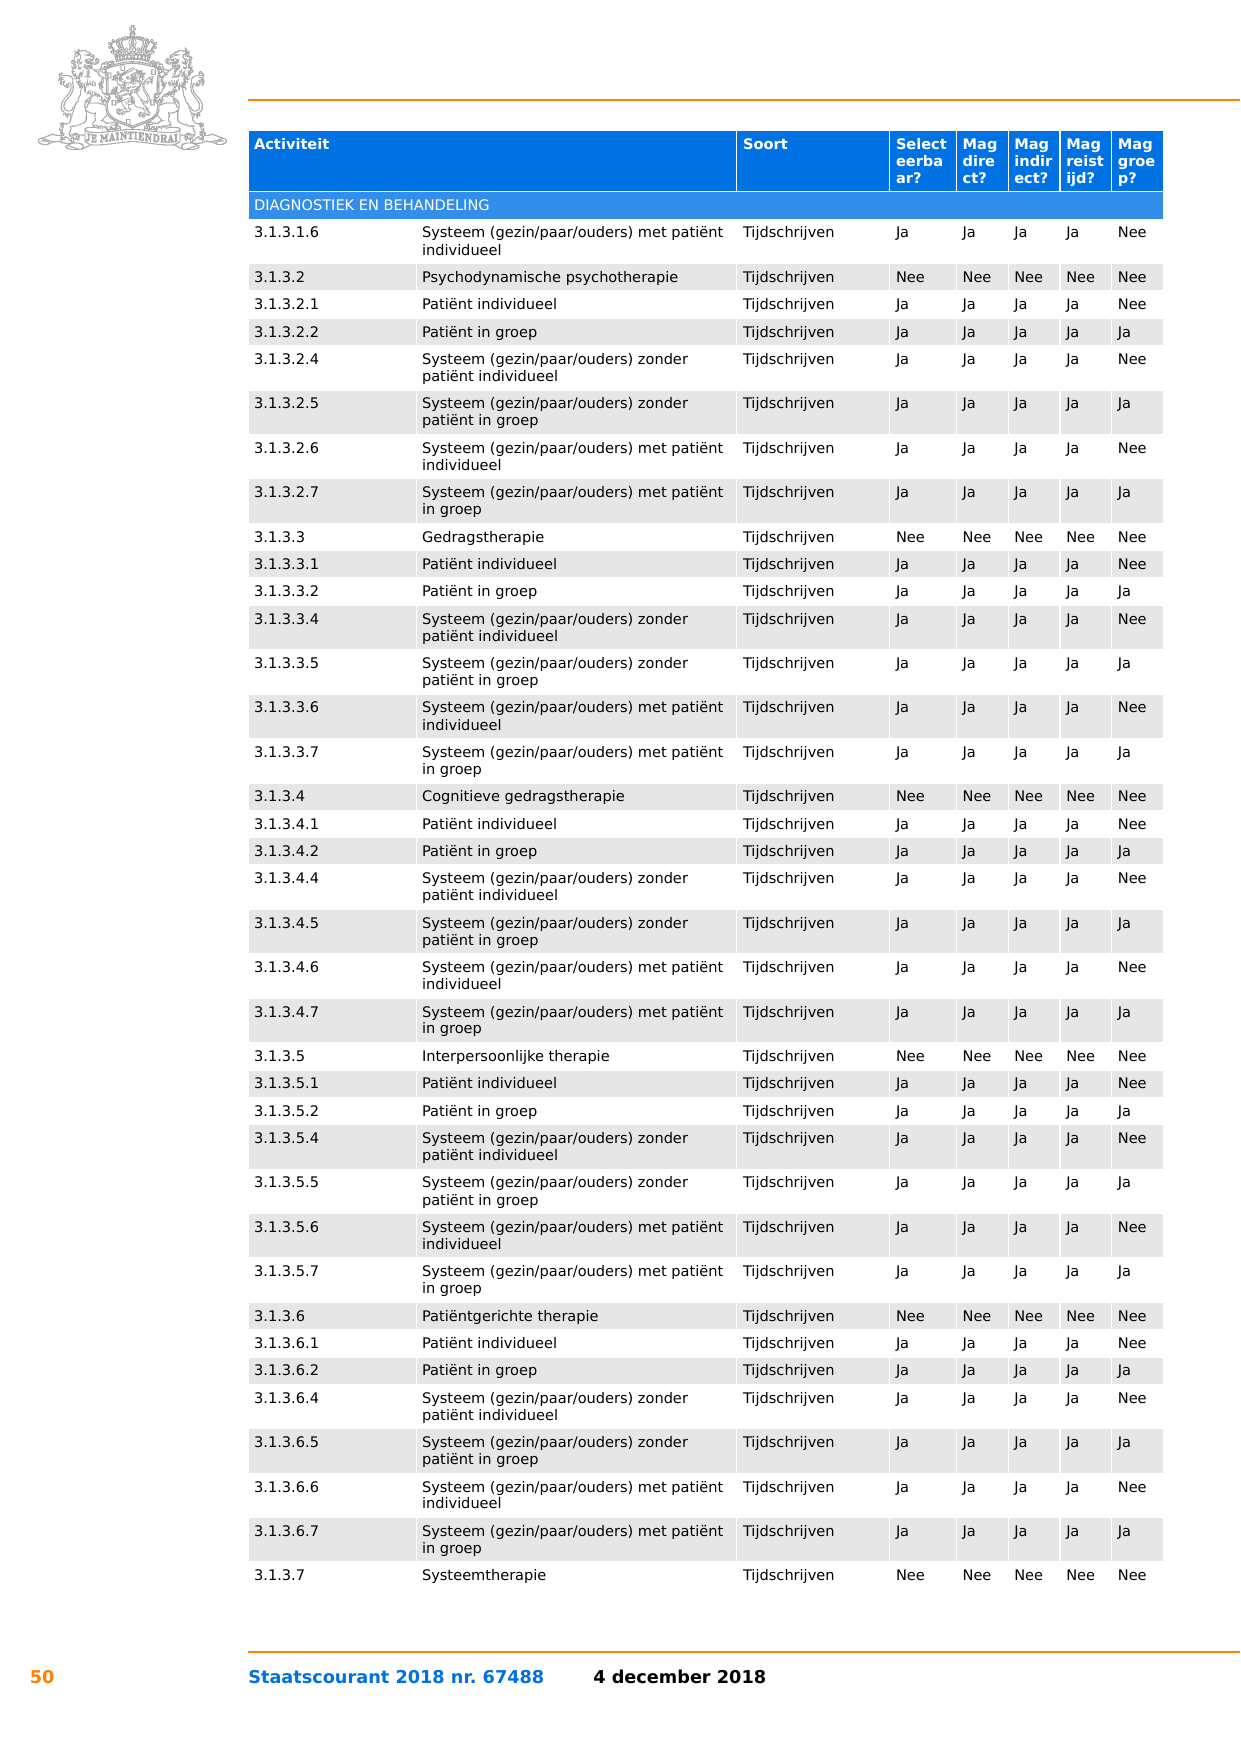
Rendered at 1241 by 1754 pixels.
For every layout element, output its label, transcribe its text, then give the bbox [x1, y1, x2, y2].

table_cell 3.1.3.5.2 [249, 1098, 416, 1124]
table_cell Ja [957, 579, 1008, 605]
table_cell Patiënt individueel [417, 1330, 736, 1357]
table_cell Ja [957, 866, 1008, 909]
table_cell Ja [890, 1071, 956, 1097]
table_cell 3.1.3.6.7 [249, 1518, 416, 1561]
table_cell 3.1.3.6.6 [249, 1474, 416, 1517]
table_cell Ja [890, 999, 956, 1042]
table_cell Ja [1061, 551, 1111, 577]
table_cell Nee [1061, 784, 1111, 810]
table_cell 3.1.3.5.4 [249, 1125, 416, 1169]
table_cell 3.1.3.7 [249, 1563, 416, 1589]
table_cell Ja [890, 579, 956, 605]
table_cell 3.1.3.5.6 [249, 1214, 416, 1257]
table_cell Ja [957, 1358, 1008, 1384]
table_cell Tijdschrijven [737, 391, 889, 434]
table_cell Tijdschrijven [737, 1358, 889, 1384]
table_cell Ja [1009, 1125, 1059, 1169]
table_cell Tijdschrijven [737, 291, 889, 318]
table_cell Nee [1112, 220, 1163, 263]
table_cell Nee [1112, 551, 1163, 577]
table_cell Ja [1009, 1214, 1059, 1257]
table_cell Patiënt individueel [417, 811, 736, 837]
table_cell Nee [1112, 291, 1163, 318]
table_cell Ja [890, 695, 956, 738]
table_cell Ja [890, 910, 956, 953]
table_cell Systeemtherapie [417, 1563, 736, 1589]
table_cell 3.1.3.2.4 [249, 346, 416, 389]
table_cell Ja [1009, 1474, 1059, 1517]
table_cell Ja [1009, 811, 1059, 837]
table_cell Tijdschrijven [737, 811, 889, 837]
table_cell Ja [1061, 910, 1111, 953]
picture [38, 25, 227, 150]
table_cell Ja [957, 811, 1008, 837]
table_cell Nee [957, 1303, 1008, 1329]
table_cell Ja [890, 391, 956, 434]
table_cell Ja [1009, 1358, 1059, 1384]
table_cell Nee [1009, 264, 1059, 290]
table_cell Systeem (gezin/paar/ouders) met patiënt individueel [417, 1214, 736, 1257]
table_cell Tijdschrijven [737, 319, 889, 345]
table_cell Tijdschrijven [737, 1071, 889, 1097]
table_cell Patiënt individueel [417, 291, 736, 318]
table_cell Ja [1112, 1259, 1163, 1302]
table_cell Ja [957, 606, 1008, 649]
table_cell Ja [1009, 1098, 1059, 1124]
table_cell Ja [1009, 391, 1059, 434]
table_cell DIAGNOSTIEK EN BEHANDELING [249, 192, 1163, 219]
table_cell Ja [890, 1170, 956, 1213]
table_cell Ja [1009, 479, 1059, 523]
table_cell Tijdschrijven [737, 1474, 889, 1517]
table_cell Systeem (gezin/paar/ouders) zonder patiënt individueel [417, 1125, 736, 1169]
table_cell Ja [957, 220, 1008, 263]
table_cell Ja [1061, 1125, 1111, 1169]
table_cell Ja [957, 1474, 1008, 1517]
table_cell 3.1.3.4.4 [249, 866, 416, 909]
table_cell Nee [1061, 1563, 1111, 1589]
table_cell Nee [890, 1563, 956, 1589]
table_cell Nee [1112, 1214, 1163, 1257]
table_cell Ja [890, 479, 956, 523]
table_cell Tijdschrijven [737, 346, 889, 389]
table_cell Ja [1009, 910, 1059, 953]
table_cell Ja [1061, 479, 1111, 523]
table_cell Ja [890, 838, 956, 864]
table_cell 3.1.3.4.1 [249, 811, 416, 837]
table_cell Ja [957, 1214, 1008, 1257]
table_cell Ja [1112, 479, 1163, 523]
table_cell Ja [1009, 1170, 1059, 1213]
table_cell 3.1.3.4.5 [249, 910, 416, 953]
table_cell Ja [1112, 579, 1163, 605]
table_cell Tijdschrijven [737, 479, 889, 523]
table_cell Ja [1061, 739, 1111, 782]
table_cell Nee [1112, 1385, 1163, 1428]
table_cell Systeem (gezin/paar/ouders) met patiënt individueel [417, 695, 736, 738]
table_cell Nee [1009, 1563, 1059, 1589]
table_cell 3.1.3.2.2 [249, 319, 416, 345]
table_cell Tijdschrijven [737, 1098, 889, 1124]
table_cell Ja [1061, 999, 1111, 1042]
table_cell Systeem (gezin/paar/ouders) zonder patiënt in groep [417, 910, 736, 953]
table_cell Nee [1112, 264, 1163, 290]
table_cell Ja [957, 1330, 1008, 1357]
table_cell Ja [1061, 1358, 1111, 1384]
table_cell Nee [1009, 784, 1059, 810]
table_cell Nee [890, 524, 956, 550]
table_cell 3.1.3.3.6 [249, 695, 416, 738]
table_cell Ja [1112, 1518, 1163, 1561]
table_cell Nee [890, 264, 956, 290]
table_cell Tijdschrijven [737, 1214, 889, 1257]
table_cell Ja [1112, 1429, 1163, 1473]
table_cell Nee [1112, 606, 1163, 649]
table_cell Ja [1061, 1518, 1111, 1561]
table_header Mag groep? [1112, 131, 1163, 191]
table_cell Ja [890, 1330, 956, 1357]
table_cell 3.1.3.3.4 [249, 606, 416, 649]
table_cell Ja [890, 1385, 956, 1428]
table_cell Ja [1009, 346, 1059, 389]
table_cell Ja [890, 1518, 956, 1561]
table_cell Ja [890, 291, 956, 318]
table_cell Ja [1112, 999, 1163, 1042]
table_cell Ja [1009, 999, 1059, 1042]
table_cell Ja [1061, 866, 1111, 909]
table_cell Ja [1061, 695, 1111, 738]
table_cell Tijdschrijven [737, 264, 889, 290]
table_cell Ja [1009, 606, 1059, 649]
table_cell Ja [1112, 650, 1163, 694]
table_cell Systeem (gezin/paar/ouders) met patiënt individueel [417, 435, 736, 478]
table_cell 3.1.3.5 [249, 1043, 416, 1069]
table_cell Ja [1009, 551, 1059, 577]
table_cell Ja [1009, 1385, 1059, 1428]
table_cell Ja [890, 954, 956, 998]
table_cell Ja [1112, 1358, 1163, 1384]
table_cell Systeem (gezin/paar/ouders) zonder patiënt in groep [417, 650, 736, 694]
table_cell Patiënt in groep [417, 579, 736, 605]
table_cell Systeem (gezin/paar/ouders) met patiënt in groep [417, 479, 736, 523]
table_cell 3.1.3.6.5 [249, 1429, 416, 1473]
table_cell Ja [1009, 650, 1059, 694]
table_cell Ja [1061, 1330, 1111, 1357]
table_cell 3.1.3.5.5 [249, 1170, 416, 1213]
table_cell Ja [890, 435, 956, 478]
table_cell Tijdschrijven [737, 650, 889, 694]
table_cell Tijdschrijven [737, 1518, 889, 1561]
table_cell Nee [1112, 1303, 1163, 1329]
table_cell Ja [1061, 650, 1111, 694]
table_cell Ja [1061, 346, 1111, 389]
table_cell Nee [1009, 1303, 1059, 1329]
table_cell Ja [957, 650, 1008, 694]
table_cell Ja [957, 435, 1008, 478]
table_cell Ja [1009, 1259, 1059, 1302]
table_cell Tijdschrijven [737, 866, 889, 909]
table_cell Systeem (gezin/paar/ouders) zonder patiënt in groep [417, 1170, 736, 1213]
table_cell Ja [1061, 1071, 1111, 1097]
table_cell 3.1.3.6.1 [249, 1330, 416, 1357]
table_cell Ja [957, 1385, 1008, 1428]
table_cell 3.1.3.3 [249, 524, 416, 550]
table_cell Ja [957, 346, 1008, 389]
table_cell Nee [1112, 954, 1163, 998]
table_cell Patiënt in groep [417, 319, 736, 345]
table_cell 3.1.3.5.1 [249, 1071, 416, 1097]
table_cell Ja [890, 1474, 956, 1517]
table_cell Ja [1061, 954, 1111, 998]
table_cell Tijdschrijven [737, 1259, 889, 1302]
table_cell Ja [1061, 606, 1111, 649]
table_cell 3.1.3.3.7 [249, 739, 416, 782]
table_cell Nee [890, 784, 956, 810]
table_cell Nee [1112, 346, 1163, 389]
table_cell Ja [1112, 838, 1163, 864]
table_cell Patiëntgerichte therapie [417, 1303, 736, 1329]
table_cell Ja [957, 695, 1008, 738]
table_cell Tijdschrijven [737, 606, 889, 649]
table_cell Tijdschrijven [737, 1385, 889, 1428]
table_header Activiteit [249, 131, 736, 191]
table_cell Ja [1112, 739, 1163, 782]
table_cell 3.1.3.2.7 [249, 479, 416, 523]
table_cell Ja [1009, 220, 1059, 263]
table_cell Patiënt in groep [417, 1098, 736, 1124]
table_cell Ja [1061, 838, 1111, 864]
table_cell Nee [1061, 264, 1111, 290]
table_cell Ja [890, 346, 956, 389]
table_cell Ja [1061, 811, 1111, 837]
table_cell Ja [957, 1098, 1008, 1124]
table_cell Ja [1061, 1259, 1111, 1302]
table_cell Nee [1112, 1043, 1163, 1069]
table_cell 3.1.3.3.5 [249, 650, 416, 694]
table_cell Ja [957, 954, 1008, 998]
table_cell Systeem (gezin/paar/ouders) zonder patiënt individueel [417, 866, 736, 909]
table_cell Ja [1009, 1518, 1059, 1561]
table_cell 3.1.3.6.2 [249, 1358, 416, 1384]
table_cell Ja [1061, 391, 1111, 434]
table_cell Nee [890, 1303, 956, 1329]
table_cell 3.1.3.3.1 [249, 551, 416, 577]
table_cell Ja [1009, 1071, 1059, 1097]
table_cell Nee [1112, 695, 1163, 738]
table_cell Ja [1061, 435, 1111, 478]
table_cell Systeem (gezin/paar/ouders) met patiënt in groep [417, 999, 736, 1042]
table_cell Ja [1009, 319, 1059, 345]
table_cell Nee [1009, 1043, 1059, 1069]
table_cell Ja [1009, 695, 1059, 738]
table_cell Ja [890, 1125, 956, 1169]
table_cell Ja [1061, 1098, 1111, 1124]
table_cell Ja [1112, 391, 1163, 434]
table_cell Ja [957, 479, 1008, 523]
table_cell 3.1.3.3.2 [249, 579, 416, 605]
table_cell Nee [1112, 811, 1163, 837]
table_cell Tijdschrijven [737, 435, 889, 478]
table_cell Ja [1061, 1170, 1111, 1213]
table_header Mag reistijd? [1061, 131, 1111, 191]
table_cell 3.1.3.2.6 [249, 435, 416, 478]
table_cell Ja [890, 811, 956, 837]
table_cell Patiënt in groep [417, 1358, 736, 1384]
table_cell Tijdschrijven [737, 910, 889, 953]
table_cell Tijdschrijven [737, 1330, 889, 1357]
table_cell Nee [1112, 435, 1163, 478]
table_cell Nee [957, 524, 1008, 550]
table_cell Patiënt individueel [417, 1071, 736, 1097]
table_cell Ja [1112, 910, 1163, 953]
table_cell Systeem (gezin/paar/ouders) zonder patiënt individueel [417, 1385, 736, 1428]
table_cell 3.1.3.1.6 [249, 220, 416, 263]
table_cell Ja [1009, 435, 1059, 478]
table_cell Ja [957, 1170, 1008, 1213]
table_cell Tijdschrijven [737, 1170, 889, 1213]
table_cell Ja [957, 1125, 1008, 1169]
table_cell Ja [890, 1098, 956, 1124]
table_cell Nee [957, 264, 1008, 290]
table_cell Nee [1112, 1474, 1163, 1517]
table_cell Ja [957, 999, 1008, 1042]
table_cell Tijdschrijven [737, 220, 889, 263]
table_cell Ja [957, 1259, 1008, 1302]
table_cell Systeem (gezin/paar/ouders) met patiënt in groep [417, 739, 736, 782]
table_cell Tijdschrijven [737, 695, 889, 738]
table_cell Nee [957, 1043, 1008, 1069]
table_cell Tijdschrijven [737, 1043, 889, 1069]
table_cell Ja [1009, 954, 1059, 998]
table_cell 3.1.3.2.5 [249, 391, 416, 434]
table_cell Ja [1112, 1098, 1163, 1124]
table_cell Tijdschrijven [737, 838, 889, 864]
table_cell Ja [1009, 579, 1059, 605]
table_cell 3.1.3.6 [249, 1303, 416, 1329]
table_cell Ja [890, 866, 956, 909]
table_cell Ja [890, 551, 956, 577]
table_cell Ja [1112, 1170, 1163, 1213]
table_cell Ja [1061, 319, 1111, 345]
table_cell Tijdschrijven [737, 739, 889, 782]
table_cell Tijdschrijven [737, 579, 889, 605]
table_cell Ja [1009, 838, 1059, 864]
table_cell Tijdschrijven [737, 999, 889, 1042]
table_cell Systeem (gezin/paar/ouders) zonder patiënt in groep [417, 391, 736, 434]
table_cell 3.1.3.4.2 [249, 838, 416, 864]
table_cell Ja [957, 1071, 1008, 1097]
table_cell Patiënt in groep [417, 838, 736, 864]
table_cell Ja [890, 1358, 956, 1384]
table_cell Tijdschrijven [737, 1125, 889, 1169]
table_cell Nee [957, 784, 1008, 810]
table_header Selecteerbaar? [890, 131, 956, 191]
table_cell Ja [957, 739, 1008, 782]
table_cell 3.1.3.4.6 [249, 954, 416, 998]
table_cell Systeem (gezin/paar/ouders) zonder patiënt individueel [417, 606, 736, 649]
table_cell Systeem (gezin/paar/ouders) met patiënt in groep [417, 1259, 736, 1302]
table_cell Ja [1009, 291, 1059, 318]
table_cell Nee [890, 1043, 956, 1069]
table_cell Gedragstherapie [417, 524, 736, 550]
table_header Soort [737, 131, 889, 191]
table_cell Ja [1061, 1214, 1111, 1257]
table_cell Nee [1112, 524, 1163, 550]
table_cell Patiënt individueel [417, 551, 736, 577]
table_cell Nee [1112, 866, 1163, 909]
table_cell 3.1.3.4.7 [249, 999, 416, 1042]
table_cell 3.1.3.6.4 [249, 1385, 416, 1428]
table_cell Nee [957, 1563, 1008, 1589]
table_cell 3.1.3.5.7 [249, 1259, 416, 1302]
table_header Mag direct? [957, 131, 1008, 191]
table_cell Nee [1112, 1071, 1163, 1097]
table_cell Nee [1009, 524, 1059, 550]
table_cell Interpersoonlijke therapie [417, 1043, 736, 1069]
table_cell Tijdschrijven [737, 551, 889, 577]
table_cell Ja [890, 220, 956, 263]
table_cell Ja [890, 1214, 956, 1257]
table_cell Cognitieve gedragstherapie [417, 784, 736, 810]
table_cell Nee [1112, 784, 1163, 810]
table_cell Ja [890, 606, 956, 649]
table_cell Systeem (gezin/paar/ouders) met patiënt individueel [417, 220, 736, 263]
table_cell Ja [1112, 319, 1163, 345]
table_cell Ja [890, 1429, 956, 1473]
table_cell Tijdschrijven [737, 1429, 889, 1473]
table_cell Ja [1061, 220, 1111, 263]
table_cell Systeem (gezin/paar/ouders) zonder patiënt in groep [417, 1429, 736, 1473]
table_cell Ja [957, 838, 1008, 864]
table_cell Tijdschrijven [737, 524, 889, 550]
table_cell Systeem (gezin/paar/ouders) met patiënt individueel [417, 1474, 736, 1517]
table_cell Tijdschrijven [737, 1563, 889, 1589]
table_cell Ja [1061, 1385, 1111, 1428]
table_cell Systeem (gezin/paar/ouders) zonder patiënt individueel [417, 346, 736, 389]
table_cell Systeem (gezin/paar/ouders) met patiënt in groep [417, 1518, 736, 1561]
table_cell Nee [1112, 1125, 1163, 1169]
table_cell Ja [957, 551, 1008, 577]
table_cell Ja [1061, 291, 1111, 318]
table_cell 3.1.3.2.1 [249, 291, 416, 318]
table_cell Nee [1061, 1043, 1111, 1069]
table_cell Ja [890, 319, 956, 345]
table_cell Nee [1112, 1563, 1163, 1589]
table_cell Systeem (gezin/paar/ouders) met patiënt individueel [417, 954, 736, 998]
table_cell Nee [1061, 524, 1111, 550]
table_cell Ja [890, 1259, 956, 1302]
table_cell Ja [957, 910, 1008, 953]
table_cell Ja [1061, 1429, 1111, 1473]
table_cell Ja [1009, 1429, 1059, 1473]
table_header Mag indirect? [1009, 131, 1059, 191]
table_cell Tijdschrijven [737, 1303, 889, 1329]
table_cell Ja [957, 391, 1008, 434]
table_cell Ja [1009, 866, 1059, 909]
table_cell Ja [957, 319, 1008, 345]
table_cell Ja [1061, 579, 1111, 605]
table_cell Ja [957, 1429, 1008, 1473]
table_cell 3.1.3.4 [249, 784, 416, 810]
table_cell Ja [890, 650, 956, 694]
table_cell Ja [957, 291, 1008, 318]
table_cell Psychodynamische psychotherapie [417, 264, 736, 290]
table_cell Nee [1061, 1303, 1111, 1329]
table_cell Ja [957, 1518, 1008, 1561]
table_cell 3.1.3.2 [249, 264, 416, 290]
table_cell Tijdschrijven [737, 954, 889, 998]
table_cell Ja [890, 739, 956, 782]
table_cell Ja [1061, 1474, 1111, 1517]
table_cell Ja [1009, 739, 1059, 782]
table_cell Tijdschrijven [737, 784, 889, 810]
table_cell Ja [1009, 1330, 1059, 1357]
table_cell Nee [1112, 1330, 1163, 1357]
